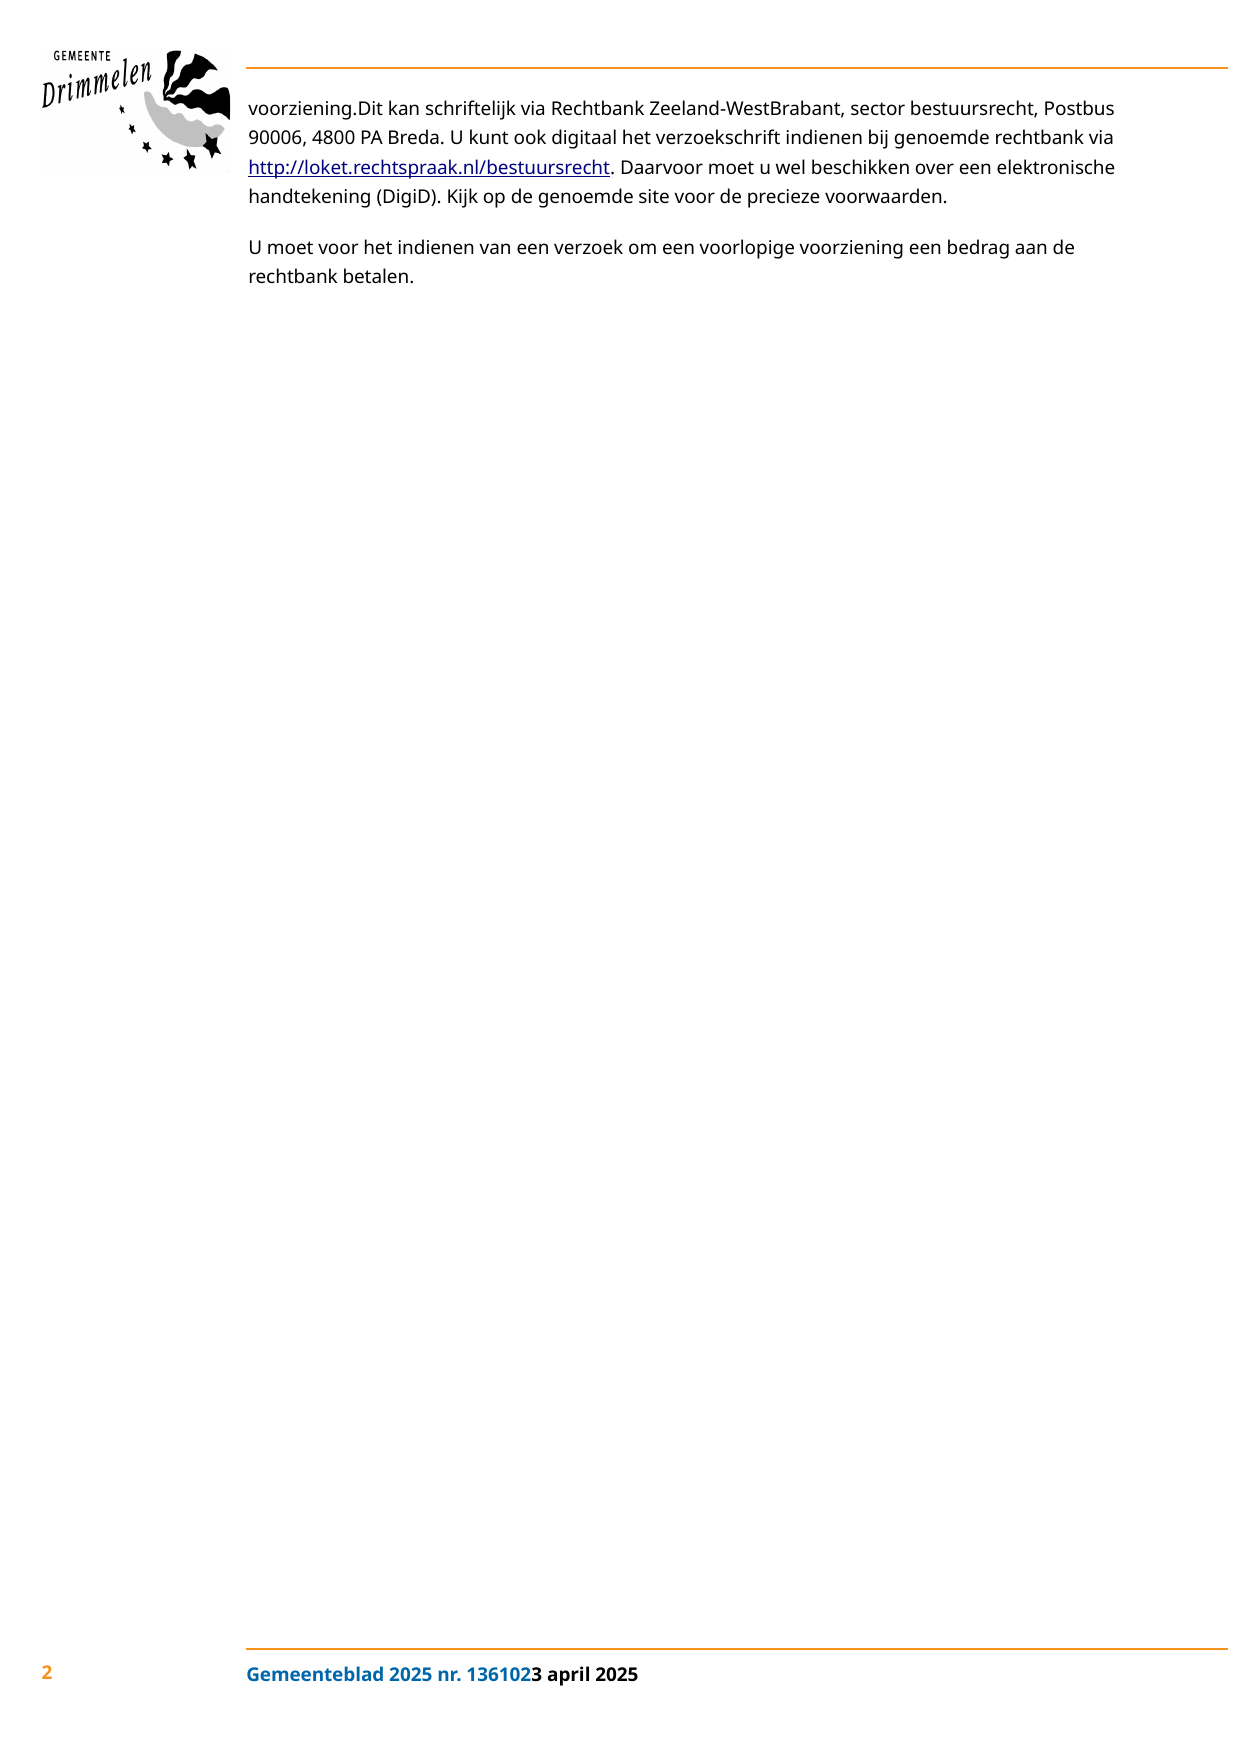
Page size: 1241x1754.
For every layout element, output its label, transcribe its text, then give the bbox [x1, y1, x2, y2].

text voorziening.Dit kan schriftelijk via Rechtbank Zeeland-WestBrabant, sector bestuursrecht, Postbus 90006, 4800 PA Breda. U kunt ook digitaal het verzoekschrift indienen bij genoemde rechtbank via http://loket.rechtspraak.nl/bestuursrecht. Daarvoor moet u wel beschikken over een elektronische handtekening (DigiD). Kijk op de genoemde site voor de precieze voorwaarden. [248, 95, 1152, 209]
text U moet voor het indienen van een verzoek om een voorlopige voorziening een bedrag aan de rechtbank betalen. [248, 234, 1152, 289]
picture [41, 47, 231, 172]
